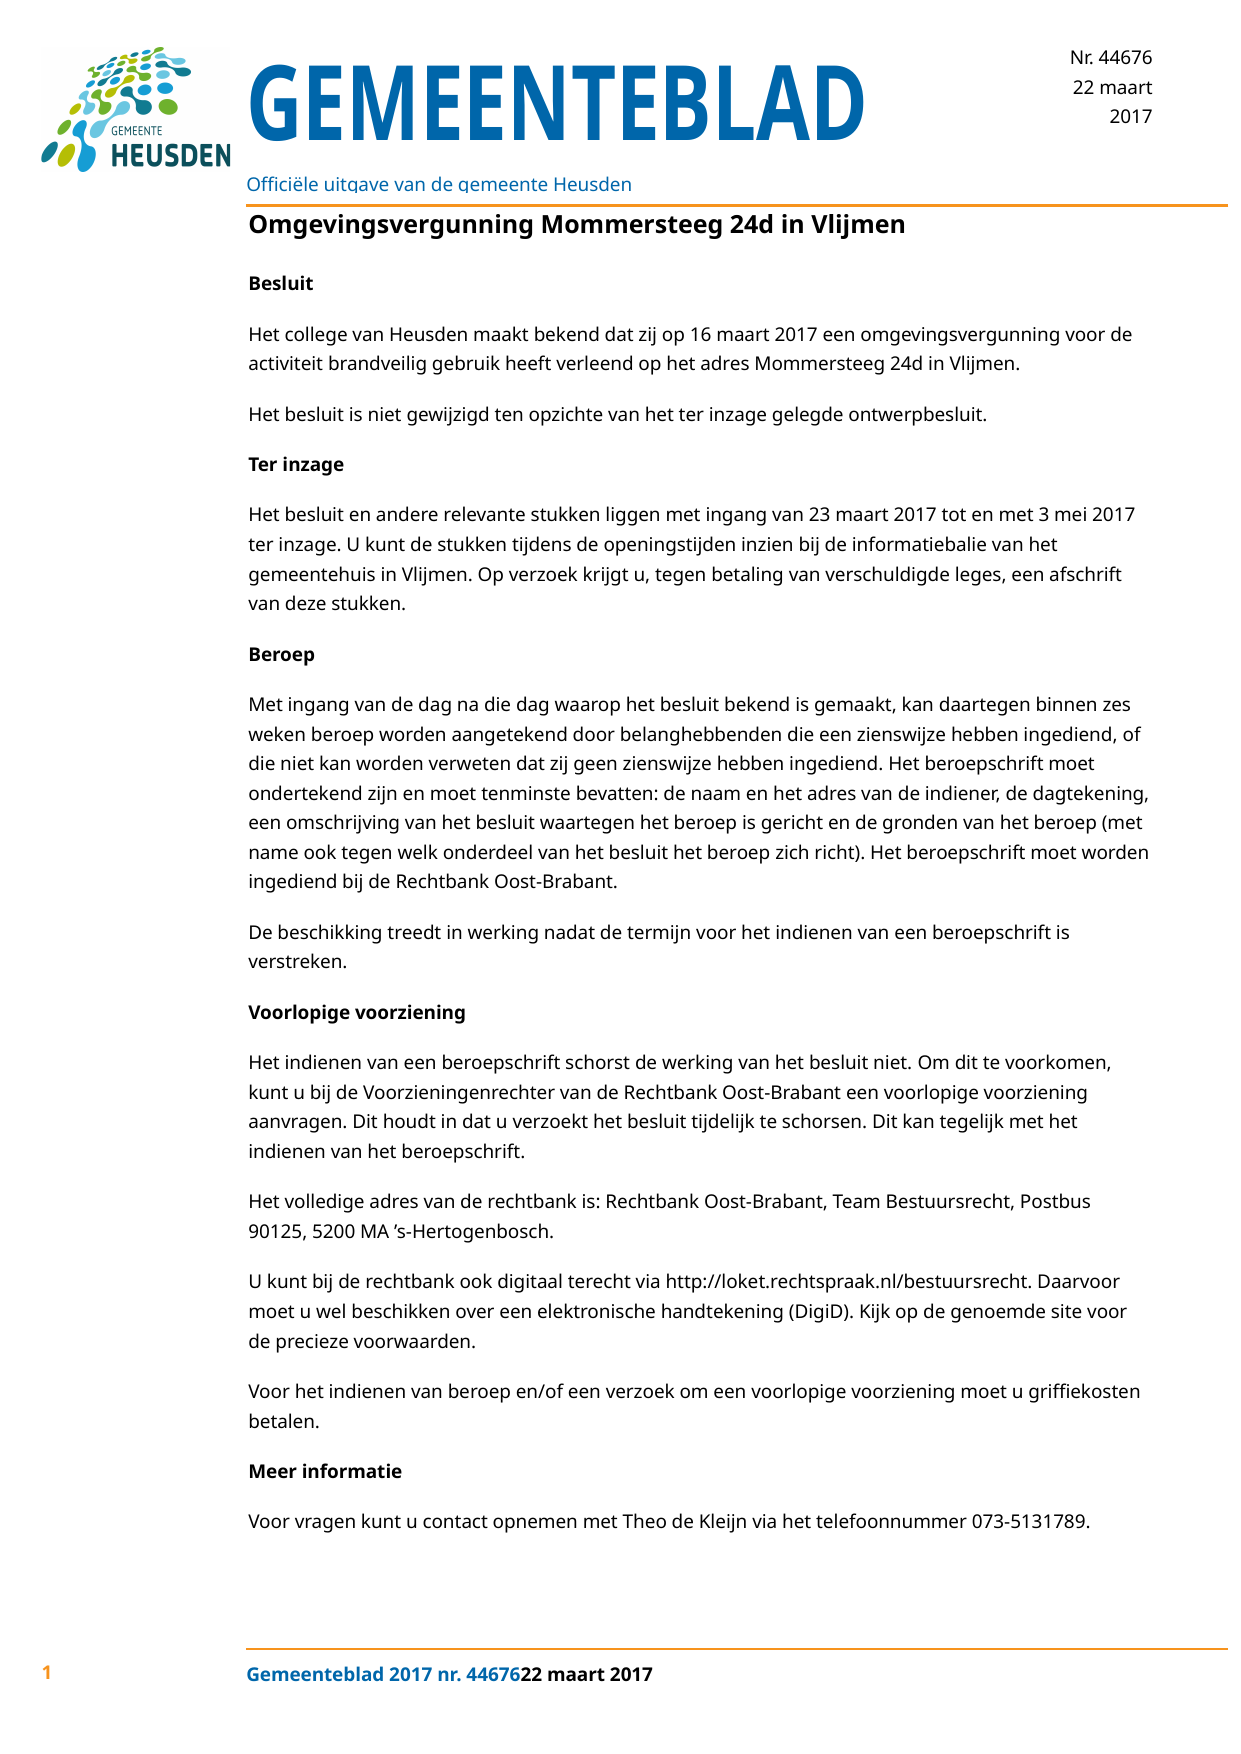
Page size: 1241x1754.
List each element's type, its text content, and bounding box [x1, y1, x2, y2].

text Voor het indienen van beroep en/of een verzoek om een voorlopige voorziening moet u griffiekosten betalen. [248, 1378, 1152, 1433]
text Meer informatie [248, 1458, 1152, 1484]
text Omgevingsvergunning Mommersteeg 24d in Vlijmen [248, 207, 1152, 241]
text Beroep [248, 641, 1152, 666]
text Het indienen van een beroepschrift schorst de werking van het besluit niet. Om dit te voorkomen, kunt u bij de Voorzieningenrechter van de Rechtbank Oost-Brabant een voorlopige voorziening aanvragen. Dit houdt in dat u verzoekt het besluit tijdelijk te schorsen. Dit kan tegelijk met het indienen van het beroepschrift. [248, 1049, 1152, 1164]
text Het besluit en andere relevante stukken liggen met ingang van 23 maart 2017 tot en met 3 mei 2017 ter inzage. U kunt de stukken tijdens de openingstijden inzien bij de informatiebalie van het gemeentehuis in Vlijmen. Op verzoek krijgt u, tegen betaling van verschuldigde leges, een afschrift van deze stukken. [248, 502, 1152, 616]
text Ter inzage [248, 451, 1152, 477]
text Het besluit is niet gewijzigd ten opzichte van het ter inzage gelegde ontwerpbesluit. [248, 401, 1152, 426]
text Voorlopige voorziening [248, 999, 1152, 1025]
text Besluit [248, 270, 1152, 296]
text U kunt bij de rechtbank ook digitaal terecht via http://loket.rechtspraak.nl/bestuursrecht. Daarvoor moet u wel beschikken over een elektronische handtekening (DigiD). Kijk op de genoemde site voor de precieze voorwaarden. [248, 1269, 1152, 1353]
text Het volledige adres van de rechtbank is: Rechtbank Oost-Brabant, Team Bestuursrecht, Postbus 90125, 5200 MA ’s-Hertogenbosch. [248, 1189, 1152, 1244]
text Het college van Heusden maakt bekend dat zij op 16 maart 2017 een omgevingsvergunning voor de activiteit brandveilig gebruik heeft verleend op het adres Mommersteeg 24d in Vlijmen. [248, 321, 1152, 376]
text Met ingang van de dag na die dag waarop het besluit bekend is gemaakt, kan daartegen binnen zes weken beroep worden aangetekend door belanghebbenden die een zienswijze hebben ingediend, of die niet kan worden verweten dat zij geen zienswijze hebben ingediend. Het beroepschrift moet ondertekend zijn en moet tenminste bevatten: de naam en het adres van de indiener, de dagtekening, een omschrijving van het besluit waartegen het beroep is gericht en de gronden van het beroep (met name ook tegen welk onderdeel van het besluit het beroep zich richt). Het beroepschrift moet worden ingediend bij de Rechtbank Oost-Brabant. [248, 691, 1152, 894]
text Voor vragen kunt u contact opnemen met Theo de Kleijn via het telefoonnummer 073-5131789. [248, 1509, 1152, 1534]
text De beschikking treedt in werking nadat de termijn voor het indienen van een beroepschrift is verstreken. [248, 919, 1152, 974]
picture [41, 47, 231, 172]
